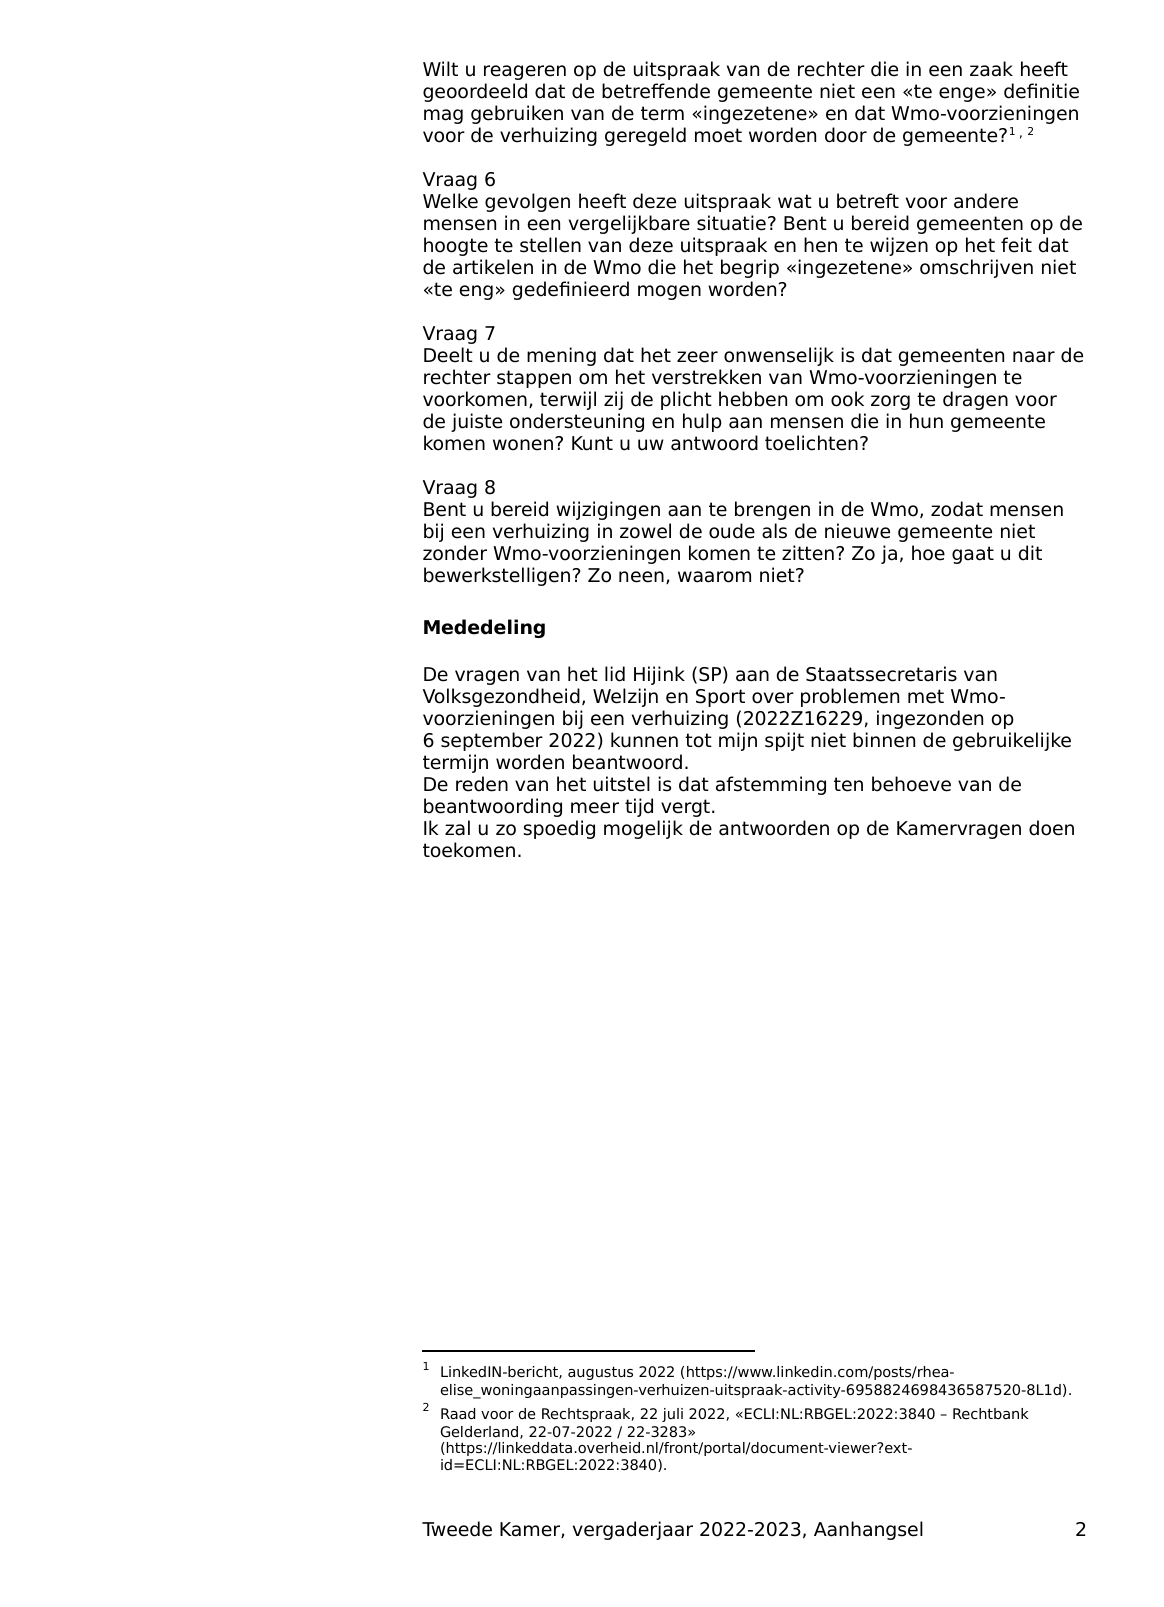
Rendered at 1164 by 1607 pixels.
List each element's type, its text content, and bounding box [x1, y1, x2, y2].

text Deelt u de mening dat het zeer onwenselijk is dat gemeenten naar de rechter stappen om het verstrekken van Wmo-voorzieningen te voorkomen, terwijl zij de plicht hebben om ook zorg te dragen voor de juiste ondersteuning en hulp aan mensen die in hun gemeente komen wonen? Kunt u uw antwoord toelichten? [422, 345, 1087, 455]
text Vraag 8 [422, 477, 1087, 499]
text LinkedIN-bericht, augustus 2022 (https://www.linkedin.com/posts/rhea-elise_woningaanpassingen-verhuizen-uitspraak-activity-6958824698436587520-8L1d). [422, 1360, 1087, 1399]
text Vraag 7 [422, 323, 1087, 345]
text De reden van het uitstel is dat afstemming ten behoeve van de beantwoording meer tijd vergt. [422, 774, 1087, 818]
subtitle Mededeling [422, 617, 1087, 639]
text Ik zal u zo spoedig mogelijk de antwoorden op de Kamervragen doen toekomen. [422, 818, 1087, 862]
text De vragen van het lid Hijink (SP) aan de Staatssecretaris van Volksgezondheid, Welzijn en Sport over problemen met Wmo-voorzieningen bij een verhuizing (2022Z16229, ingezonden op 6 september 2022) kunnen tot mijn spijt niet binnen de gebruikelijke termijn worden beantwoord. [422, 664, 1087, 774]
text Wilt u reageren op de uitspraak van de rechter die in een zaak heeft geoordeeld dat de betreffende gemeente niet een «te enge» definitie mag gebruiken van de term «ingezetene» en dat Wmo-voorzieningen voor de verhuizing geregeld moet worden door de gemeente?, [422, 59, 1087, 147]
text Vraag 6 [422, 169, 1087, 191]
text Raad voor de Rechtspraak, 22 juli 2022, «ECLI:NL:RBGEL:2022:3840 – Rechtbank Gelderland, 22-07-2022 / 22-3283» (https://linkeddata.overheid.nl/front/portal/document-viewer?ext-id=ECLI:NL:RBGEL:2022:3840). [422, 1402, 1087, 1474]
text Welke gevolgen heeft deze uitspraak wat u betreft voor andere mensen in een vergelijkbare situatie? Bent u bereid gemeenten op de hoogte te stellen van deze uitspraak en hen te wijzen op het feit dat de artikelen in de Wmo die het begrip «ingezetene» omschrijven niet «te eng» gedefinieerd mogen worden? [422, 191, 1087, 301]
text Bent u bereid wijzigingen aan te brengen in de Wmo, zodat mensen bij een verhuizing in zowel de oude als de nieuwe gemeente niet zonder Wmo-voorzieningen komen te zitten? Zo ja, hoe gaat u dit bewerkstelligen? Zo neen, waarom niet? [422, 499, 1087, 587]
